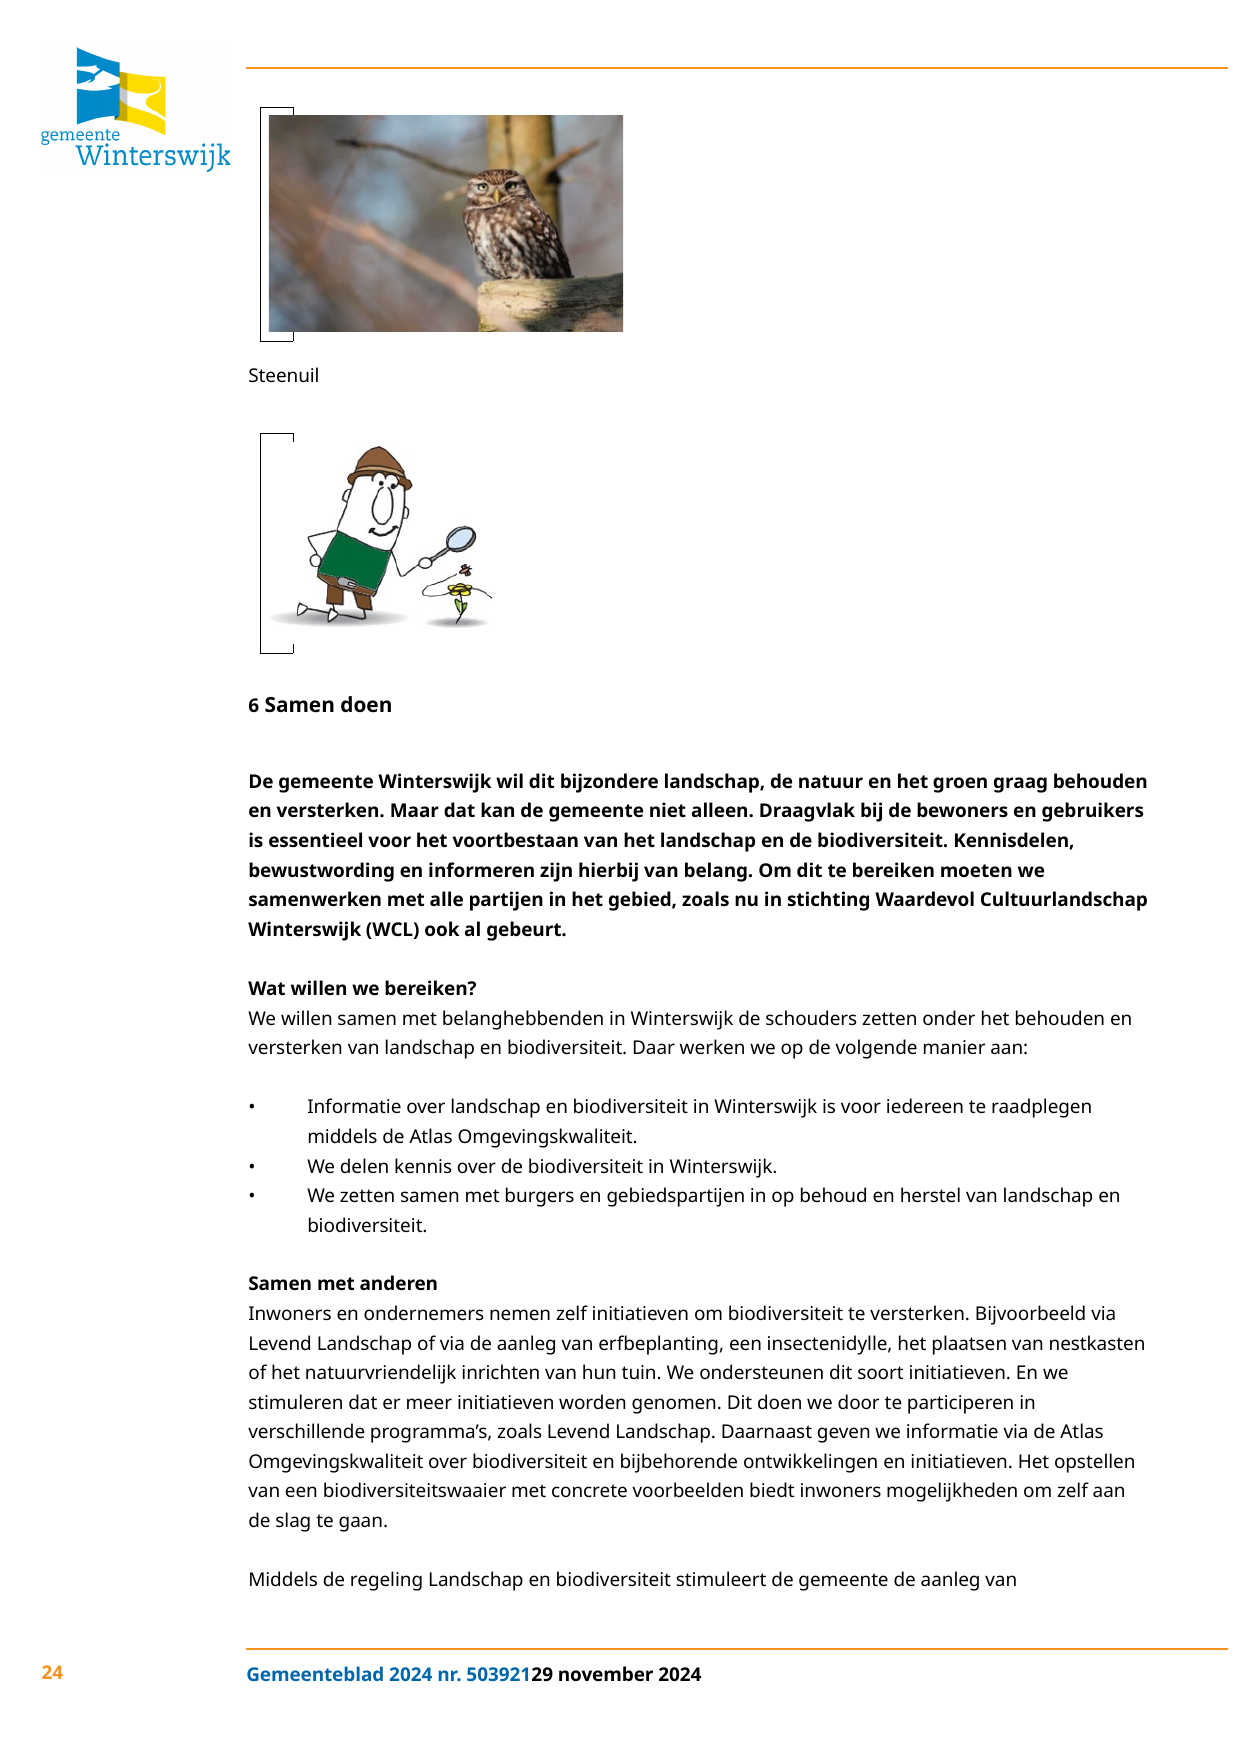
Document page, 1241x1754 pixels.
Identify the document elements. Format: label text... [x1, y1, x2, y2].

text Steenuil [248, 362, 1152, 388]
text Inwoners en ondernemers nemen zelf initiatieven om biodiversiteit te versterken. Bijvoorbeeld via Levend Landschap of via de aanleg van erfbeplanting, een insectenidylle, het plaatsen van nestkasten of het natuurvriendelijk inrichten van hun tuin. We ondersteunen dit soort initiatieven. En we stimuleren dat er meer initiatieven worden genomen. Dit doen we door te participeren in verschillende programma’s, zoals Levend Landschap. Daarnaast geven we informatie via de Atlas Omgevingskwaliteit over biodiversiteit en bijbehorende ontwikkelingen en initiatieven. Het opstellen van een biodiversiteitswaaier met concrete voorbeelden biedt inwoners mogelijkheden om zelf aan de slag te gaan. [248, 1300, 1152, 1533]
picture [268, 442, 505, 644]
text We willen samen met belanghebbenden in Winterswijk de schouders zetten onder het behouden en versterken van landschap en biodiversiteit. Daar werken we op de volgende manier aan: [248, 1005, 1152, 1060]
text 6 Samen doen [248, 690, 1152, 719]
text De gemeente Winterswijk wil dit bijzondere landschap, de natuur en het groen graag behouden en versterken. Maar dat kan de gemeente niet alleen. Draagvlak bij de bewoners en gebruikers is essentieel voor het voortbestaan van het landschap en de biodiversiteit. Kennisdelen, bewustwording en informeren zijn hierbij van belang. Om dit te bereiken moeten we samenwerken met alle partijen in het gebied, zoals nu in stichting Waardevol Cultuurlandschap Winterswijk (WCL) ook al gebeurt. [248, 768, 1152, 942]
text Samen met anderen [248, 1271, 1152, 1296]
table_header Informatie over landschap en biodiversiteit in Winterswijk is voor iedereen te raadplegen middels de Atlas Omgevingskwaliteit. We delen kennis over de biodiversiteit in Winterswijk. We zetten samen met burgers en gebiedspartijen in op behoud en herstel van landschap en biodiversiteit. [248, 1094, 1152, 1238]
picture [41, 47, 231, 172]
picture [268, 115, 624, 332]
picture [225, 153, 231, 162]
text Middels de regeling Landschap en biodiversiteit stimuleert de gemeente de aanleg van [248, 1566, 1152, 1592]
text Wat willen we bereiken? [248, 975, 1152, 1001]
